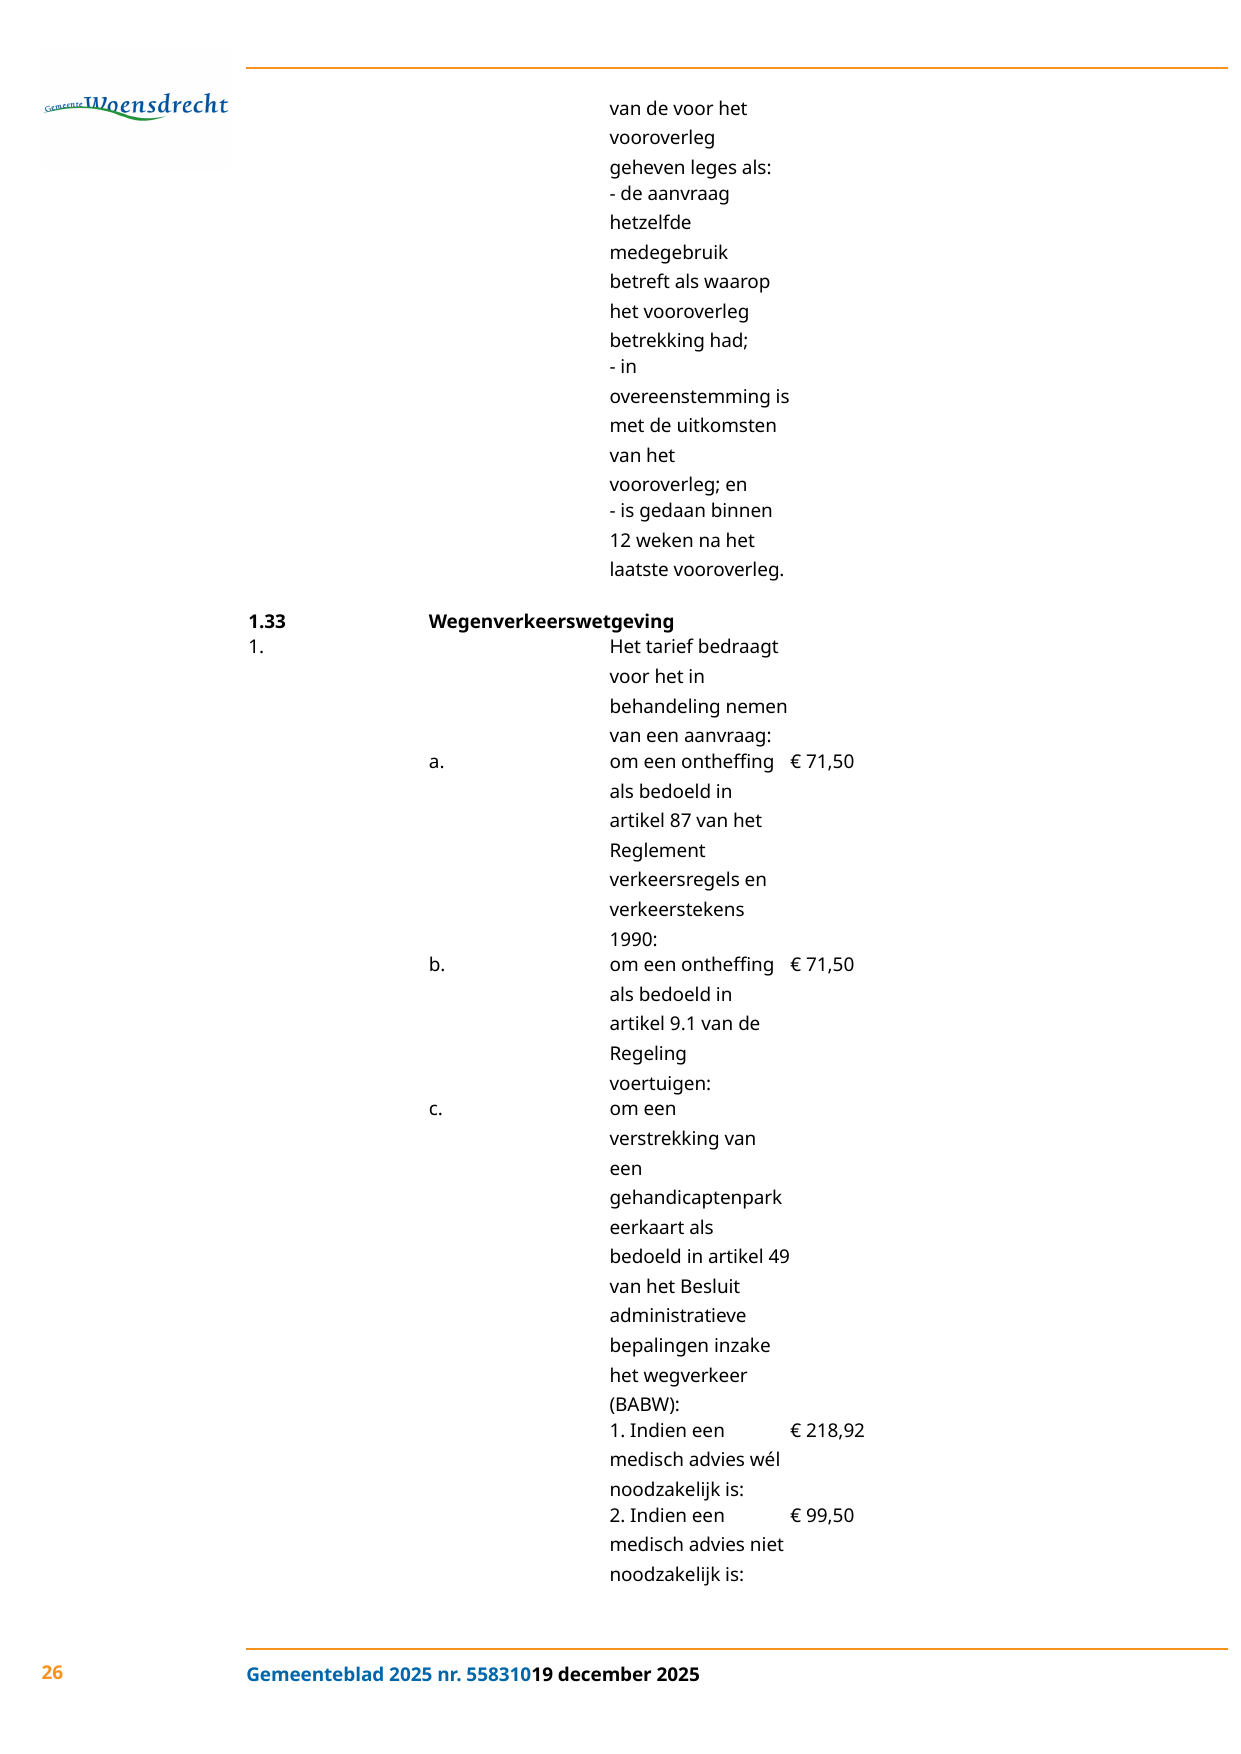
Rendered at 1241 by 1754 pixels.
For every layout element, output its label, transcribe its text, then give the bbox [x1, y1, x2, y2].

table_cell - in overeenstemming is met de uitkomsten van het vooroverleg; en [609, 353, 790, 497]
table_cell - is gedaan binnen 12 weken na het laatste vooroverleg. [609, 498, 790, 582]
table_cell € 71,50 [790, 748, 971, 951]
table_cell [790, 498, 971, 582]
table_cell [248, 498, 429, 582]
table_cell [971, 1502, 1152, 1587]
table_cell [971, 634, 1152, 748]
table_cell [248, 582, 429, 608]
table_cell Het tarief bedraagt voor het in behandeling nemen van een aanvraag: [609, 634, 790, 748]
table_cell van de voor het vooroverleg geheven leges als: [609, 95, 790, 180]
table_cell 1. [248, 634, 429, 748]
table_cell 2. Indien een medisch advies niet noodzakelijk is: [609, 1502, 790, 1587]
table_cell [429, 180, 609, 353]
table_cell [248, 1096, 429, 1417]
table_cell [429, 95, 609, 180]
table_cell [971, 498, 1152, 582]
table_cell c. [429, 1096, 609, 1417]
table_cell [248, 1502, 429, 1587]
table_cell [790, 180, 971, 353]
table_cell [248, 748, 429, 951]
table_cell om een ontheffing als bedoeld in artikel 9.1 van de Regeling voertuigen: [609, 951, 790, 1096]
table_cell [790, 634, 971, 748]
table_cell [971, 353, 1152, 497]
table_cell [429, 1502, 609, 1587]
table_cell [429, 1417, 609, 1502]
table_cell [971, 608, 1152, 634]
table_cell [790, 582, 971, 608]
table_cell [429, 582, 609, 608]
table_cell om een verstrekking van een gehandicaptenparkeerkaart als bedoeld in artikel 49 van het Besluit administratieve bepalingen inzake het wegverkeer (BABW): [609, 1096, 790, 1417]
table_cell b. [429, 951, 609, 1096]
table_cell [790, 1096, 971, 1417]
table_cell [971, 748, 1152, 951]
table_cell om een ontheffing als bedoeld in artikel 87 van het Reglement verkeersregels en verkeerstekens 1990: [609, 748, 790, 951]
table_cell [248, 95, 429, 180]
table_cell [609, 582, 790, 608]
table_cell 1. Indien een medisch advies wél noodzakelijk is: [609, 1417, 790, 1502]
table_cell [790, 353, 971, 497]
table_cell [971, 1096, 1152, 1417]
table_cell [248, 951, 429, 1096]
table_cell € 71,50 [790, 951, 971, 1096]
table_cell [248, 180, 429, 353]
table_cell € 218,92 [790, 1417, 971, 1502]
table_cell [971, 180, 1152, 353]
table_cell [790, 95, 971, 180]
table_cell Wegenverkeerswetgeving [429, 608, 971, 634]
table_cell € 99,50 [790, 1502, 971, 1587]
table_cell 1.33 [248, 608, 429, 634]
picture [41, 47, 231, 172]
table_cell a. [429, 748, 609, 951]
table_cell [971, 582, 1152, 608]
table_cell [248, 1417, 429, 1502]
table_cell [429, 353, 609, 497]
table_cell [429, 634, 609, 748]
table_cell - de aanvraag hetzelfde medegebruik betreft als waarop het vooroverleg betrekking had; [609, 180, 790, 353]
table_cell [248, 353, 429, 497]
table_cell [971, 951, 1152, 1096]
table_cell [971, 1417, 1152, 1502]
table_cell [429, 498, 609, 582]
table_cell [971, 95, 1152, 180]
